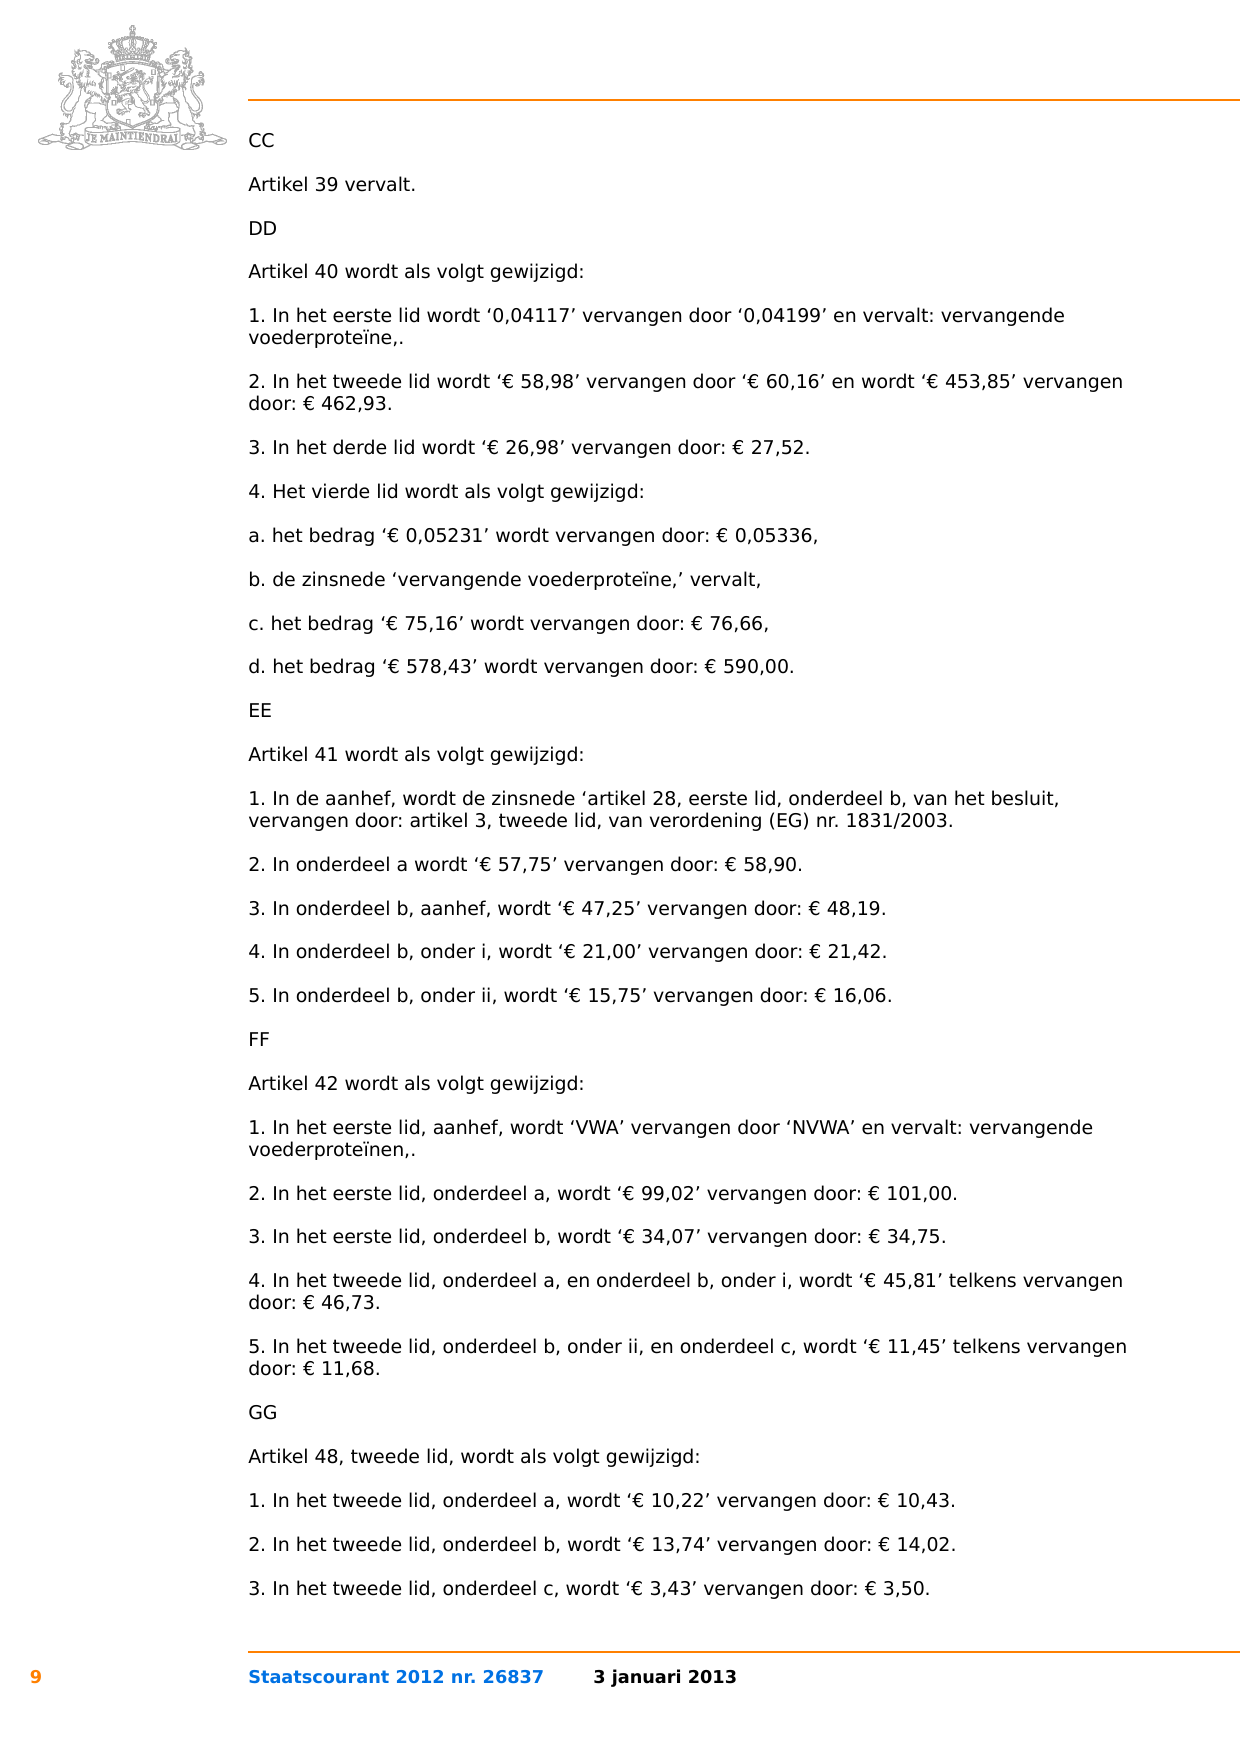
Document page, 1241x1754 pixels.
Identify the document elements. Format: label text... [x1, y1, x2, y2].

text EE [248, 700, 1163, 722]
text b. de zinsnede ‘vervangende voederproteïne,’ vervalt, [248, 568, 1163, 591]
text 1. In het eerste lid, aanhef, wordt ‘VWA’ vervangen door ‘NVWA’ en vervalt: vervangende voederproteïnen,. [248, 1117, 1163, 1161]
text Artikel 41 wordt als volgt gewijzigd: [248, 744, 1163, 766]
text a. het bedrag ‘€ 0,05231’ wordt vervangen door: € 0,05336, [248, 525, 1163, 547]
text 4. Het vierde lid wordt als volgt gewijzigd: [248, 481, 1163, 503]
text Artikel 39 vervalt. [248, 174, 1163, 196]
text Artikel 48, tweede lid, wordt als volgt gewijzigd: [248, 1446, 1163, 1468]
text 5. In onderdeel b, onder ii, wordt ‘€ 15,75’ vervangen door: € 16,06. [248, 985, 1163, 1007]
text 2. In onderdeel a wordt ‘€ 57,75’ vervangen door: € 58,90. [248, 854, 1163, 876]
text 3. In onderdeel b, aanhef, wordt ‘€ 47,25’ vervangen door: € 48,19. [248, 897, 1163, 919]
text c. het bedrag ‘€ 75,16’ wordt vervangen door: € 76,66, [248, 612, 1163, 634]
text 3. In het eerste lid, onderdeel b, wordt ‘€ 34,07’ vervangen door: € 34,75. [248, 1226, 1163, 1248]
picture [38, 25, 227, 150]
text Artikel 42 wordt als volgt gewijzigd: [248, 1073, 1163, 1095]
text d. het bedrag ‘€ 578,43’ wordt vervangen door: € 590,00. [248, 656, 1163, 678]
text 1. In de aanhef, wordt de zinsnede ‘artikel 28, eerste lid, onderdeel b, van het besluit, vervangen door: artikel 3, tweede lid, van verordening (EG) nr. 1831/2003. [248, 788, 1163, 832]
text GG [248, 1402, 1163, 1424]
text DD [248, 218, 1163, 239]
text 1. In het eerste lid wordt ‘0,04117’ vervangen door ‘0,04199’ en vervalt: vervangende voederproteïne,. [248, 305, 1163, 349]
text 2. In het tweede lid wordt ‘€ 58,98’ vervangen door ‘€ 60,16’ en wordt ‘€ 453,85’ vervangen door: € 462,93. [248, 371, 1163, 415]
text 5. In het tweede lid, onderdeel b, onder ii, en onderdeel c, wordt ‘€ 11,45’ telkens vervangen door: € 11,68. [248, 1336, 1163, 1380]
text 2. In het tweede lid, onderdeel b, wordt ‘€ 13,74’ vervangen door: € 14,02. [248, 1533, 1163, 1556]
text Artikel 40 wordt als volgt gewijzigd: [248, 261, 1163, 283]
text FF [248, 1029, 1163, 1051]
text 3. In het derde lid wordt ‘€ 26,98’ vervangen door: € 27,52. [248, 437, 1163, 459]
text 3. In het tweede lid, onderdeel c, wordt ‘€ 3,43’ vervangen door: € 3,50. [248, 1577, 1163, 1599]
text 1. In het tweede lid, onderdeel a, wordt ‘€ 10,22’ vervangen door: € 10,43. [248, 1490, 1163, 1512]
text CC [248, 130, 1163, 152]
text 4. In onderdeel b, onder i, wordt ‘€ 21,00’ vervangen door: € 21,42. [248, 941, 1163, 963]
text 2. In het eerste lid, onderdeel a, wordt ‘€ 99,02’ vervangen door: € 101,00. [248, 1183, 1163, 1204]
text 4. In het tweede lid, onderdeel a, en onderdeel b, onder i, wordt ‘€ 45,81’ telkens vervangen door: € 46,73. [248, 1270, 1163, 1314]
